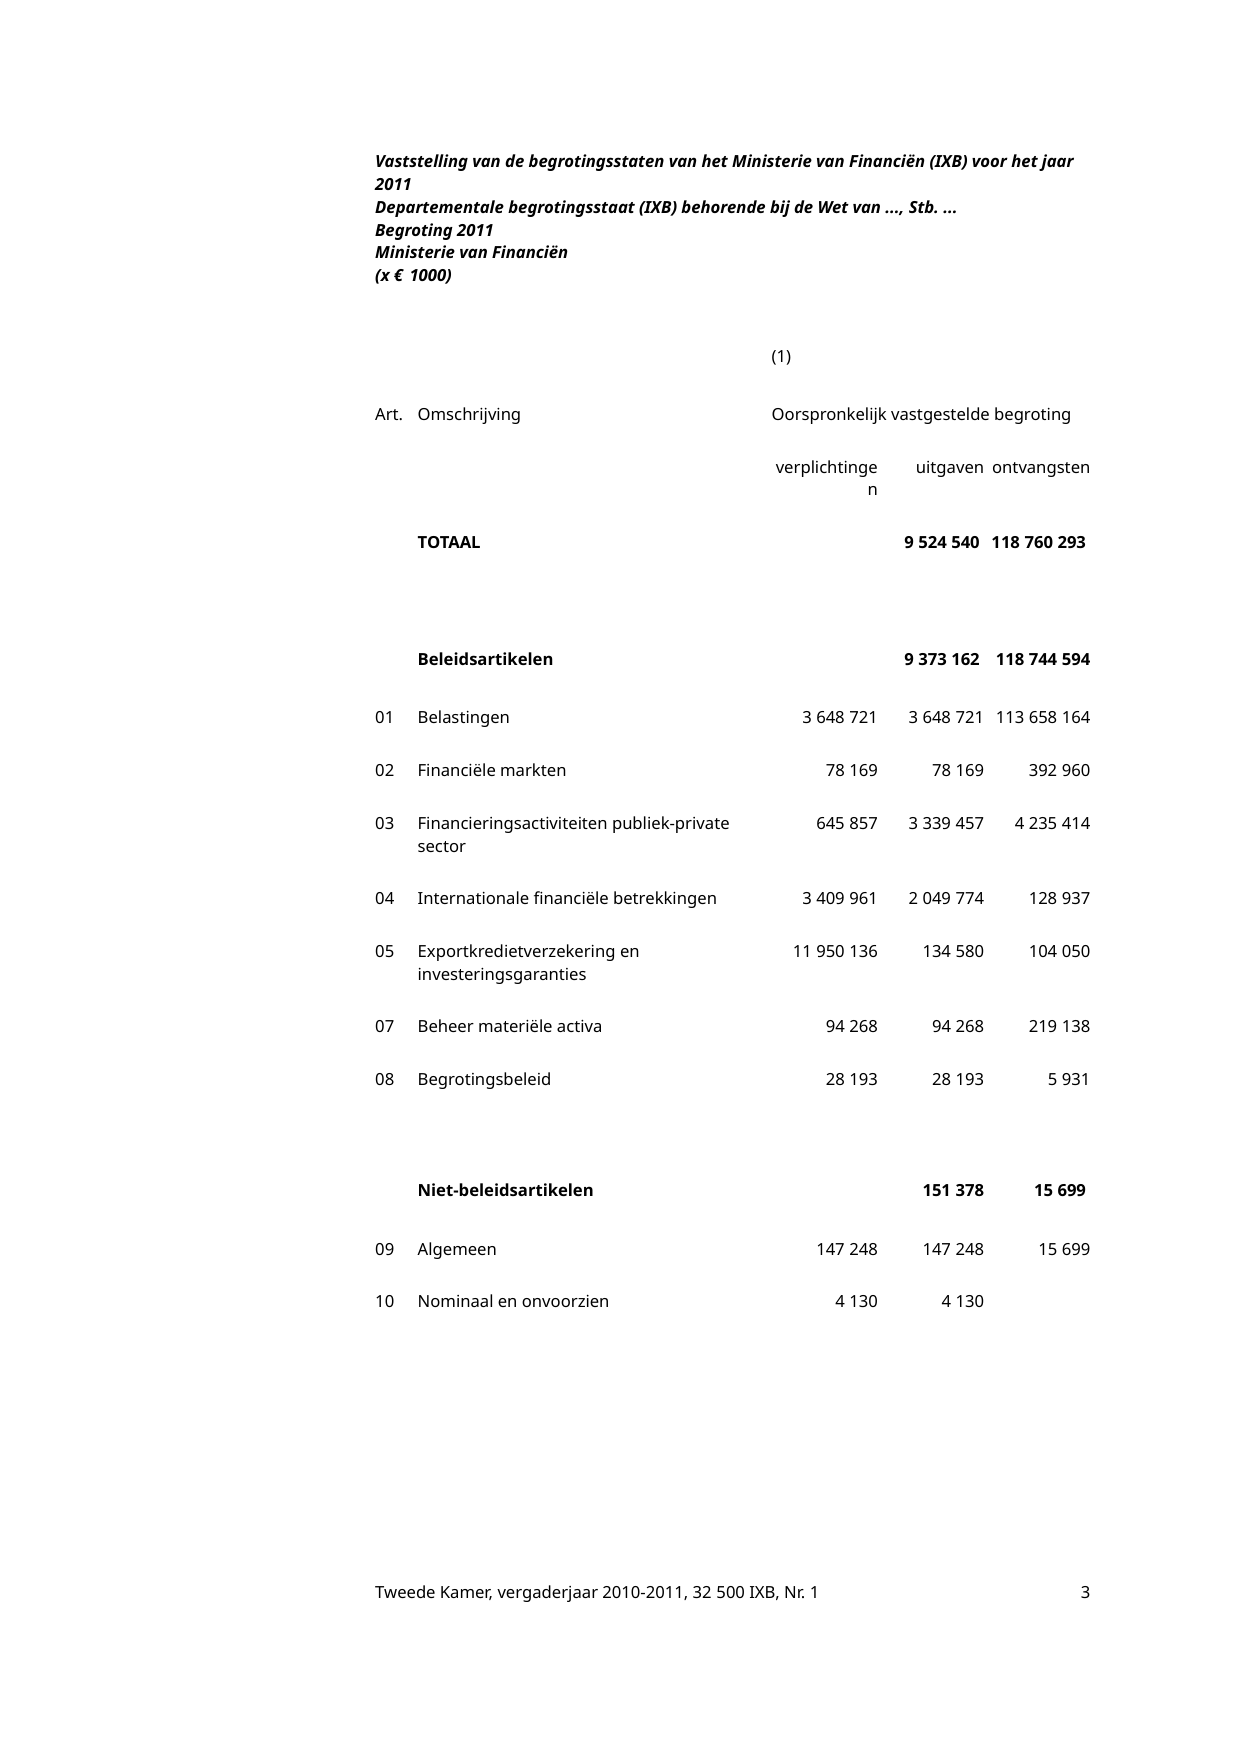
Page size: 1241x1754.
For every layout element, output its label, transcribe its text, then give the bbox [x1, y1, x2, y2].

table_cell 3 648 721 [878, 706, 984, 759]
table_cell [375, 1179, 417, 1237]
text Vaststelling van de begrotingsstaten van het Ministerie van Financiën (IXB) voor het jaar 2011 [375, 150, 1090, 195]
table_cell [771, 589, 878, 648]
table_cell [418, 455, 771, 531]
table_cell 4 235 414 [984, 811, 1090, 887]
table_cell 78 169 [878, 759, 984, 811]
table_cell 4 130 [878, 1290, 984, 1343]
table_header (1) [771, 344, 1090, 403]
table_cell 15 699 [984, 1179, 1090, 1237]
table_cell 151 378 [878, 1179, 984, 1237]
table_cell 9 524 540 [878, 531, 984, 589]
table_cell 08 [375, 1068, 417, 1120]
table_cell [984, 589, 1090, 648]
table_cell 5 931 [984, 1068, 1090, 1120]
table_cell 219 138 [984, 1015, 1090, 1068]
table_cell [375, 531, 417, 589]
table_cell [418, 1120, 771, 1179]
table_cell 4 130 [771, 1290, 878, 1343]
table_cell 28 193 [771, 1068, 878, 1120]
table_header [375, 344, 417, 403]
table_cell [771, 648, 878, 706]
table_cell 94 268 [878, 1015, 984, 1068]
table_cell 94 268 [771, 1015, 878, 1068]
table_cell 3 409 961 [771, 887, 878, 939]
table_cell 134 580 [878, 940, 984, 1015]
table_cell [878, 1120, 984, 1179]
table_cell Omschrijving [418, 403, 771, 455]
text Departementale begrotingsstaat (IXB) behorende bij de Wet van ..., Stb. ... [375, 195, 1090, 218]
table_cell [375, 1120, 417, 1179]
table_cell Begrotingsbeleid [418, 1068, 771, 1120]
table_cell Art. [375, 403, 417, 455]
table_cell 118 744 594 [984, 648, 1090, 706]
table_cell 78 169 [771, 759, 878, 811]
table_cell 11 950 136 [771, 940, 878, 1015]
table_cell [771, 531, 878, 589]
table_cell 645 857 [771, 811, 878, 887]
table_cell Internationale financiële betrekkingen [418, 887, 771, 939]
text (x € 1000) [375, 263, 1090, 286]
table_cell 01 [375, 706, 417, 759]
table_cell 10 [375, 1290, 417, 1343]
table_cell verplichtingen [771, 455, 878, 531]
table_cell Exportkredietverzekering en investeringsgaranties [418, 940, 771, 1015]
table_cell Niet-beleidsartikelen [418, 1179, 771, 1237]
table_cell 113 658 164 [984, 706, 1090, 759]
table_cell 9 373 162 [878, 648, 984, 706]
table_cell 3 339 457 [878, 811, 984, 887]
table_cell 05 [375, 940, 417, 1015]
table_cell 118 760 293 [984, 531, 1090, 589]
table_cell [984, 1290, 1090, 1343]
table_cell 09 [375, 1237, 417, 1290]
table_cell Algemeen [418, 1237, 771, 1290]
table_cell Oorspronkelijk vastgestelde begroting [771, 403, 1090, 455]
table_cell 02 [375, 759, 417, 811]
table_cell [771, 1120, 878, 1179]
table_cell 128 937 [984, 887, 1090, 939]
table_cell 147 248 [878, 1237, 984, 1290]
table_cell ontvangsten [984, 455, 1090, 531]
table_cell Financieringsactiviteiten publiek-private sector [418, 811, 771, 887]
text Ministerie van Financiën [375, 241, 1090, 263]
table_cell [375, 589, 417, 648]
table_cell 03 [375, 811, 417, 887]
table_cell 2 049 774 [878, 887, 984, 939]
table_cell [771, 1179, 878, 1237]
table_cell [878, 589, 984, 648]
table_cell Beleidsartikelen [418, 648, 771, 706]
table_cell uitgaven [878, 455, 984, 531]
table_cell [984, 1120, 1090, 1179]
table_cell 04 [375, 887, 417, 939]
table_cell Beheer materiële activa [418, 1015, 771, 1068]
table_cell 28 193 [878, 1068, 984, 1120]
table_cell 104 050 [984, 940, 1090, 1015]
table_header [418, 344, 771, 403]
table_cell 15 699 [984, 1237, 1090, 1290]
table_cell 07 [375, 1015, 417, 1068]
table_cell 3 648 721 [771, 706, 878, 759]
table_cell Nominaal en onvoorzien [418, 1290, 771, 1343]
table_cell Belastingen [418, 706, 771, 759]
text Begroting 2011 [375, 218, 1090, 241]
table_cell [418, 589, 771, 648]
table_cell [375, 648, 417, 706]
table_cell 147 248 [771, 1237, 878, 1290]
table_cell Financiële markten [418, 759, 771, 811]
table_cell [375, 455, 417, 531]
table_cell 392 960 [984, 759, 1090, 811]
table_cell TOTAAL [418, 531, 771, 589]
